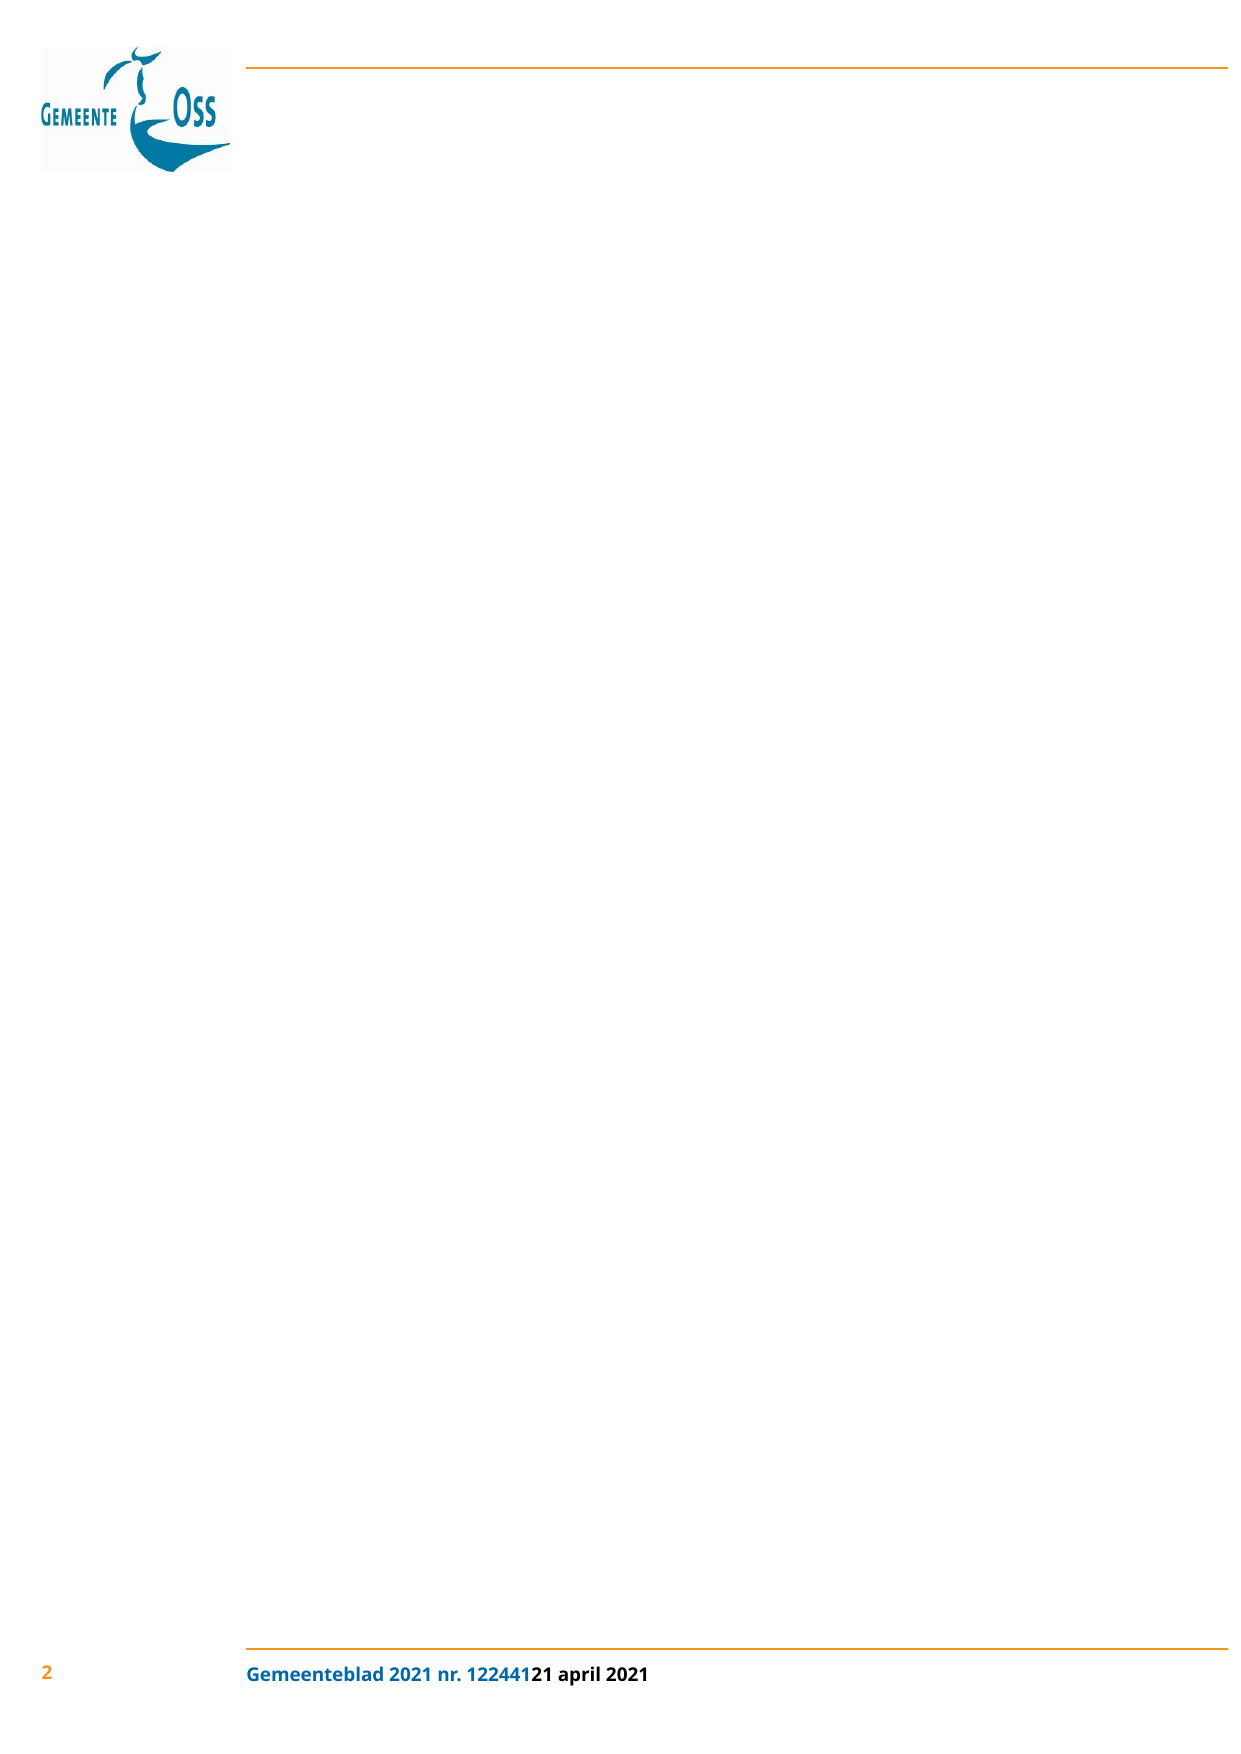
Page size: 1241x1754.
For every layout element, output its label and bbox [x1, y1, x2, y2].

picture [41, 47, 231, 172]
